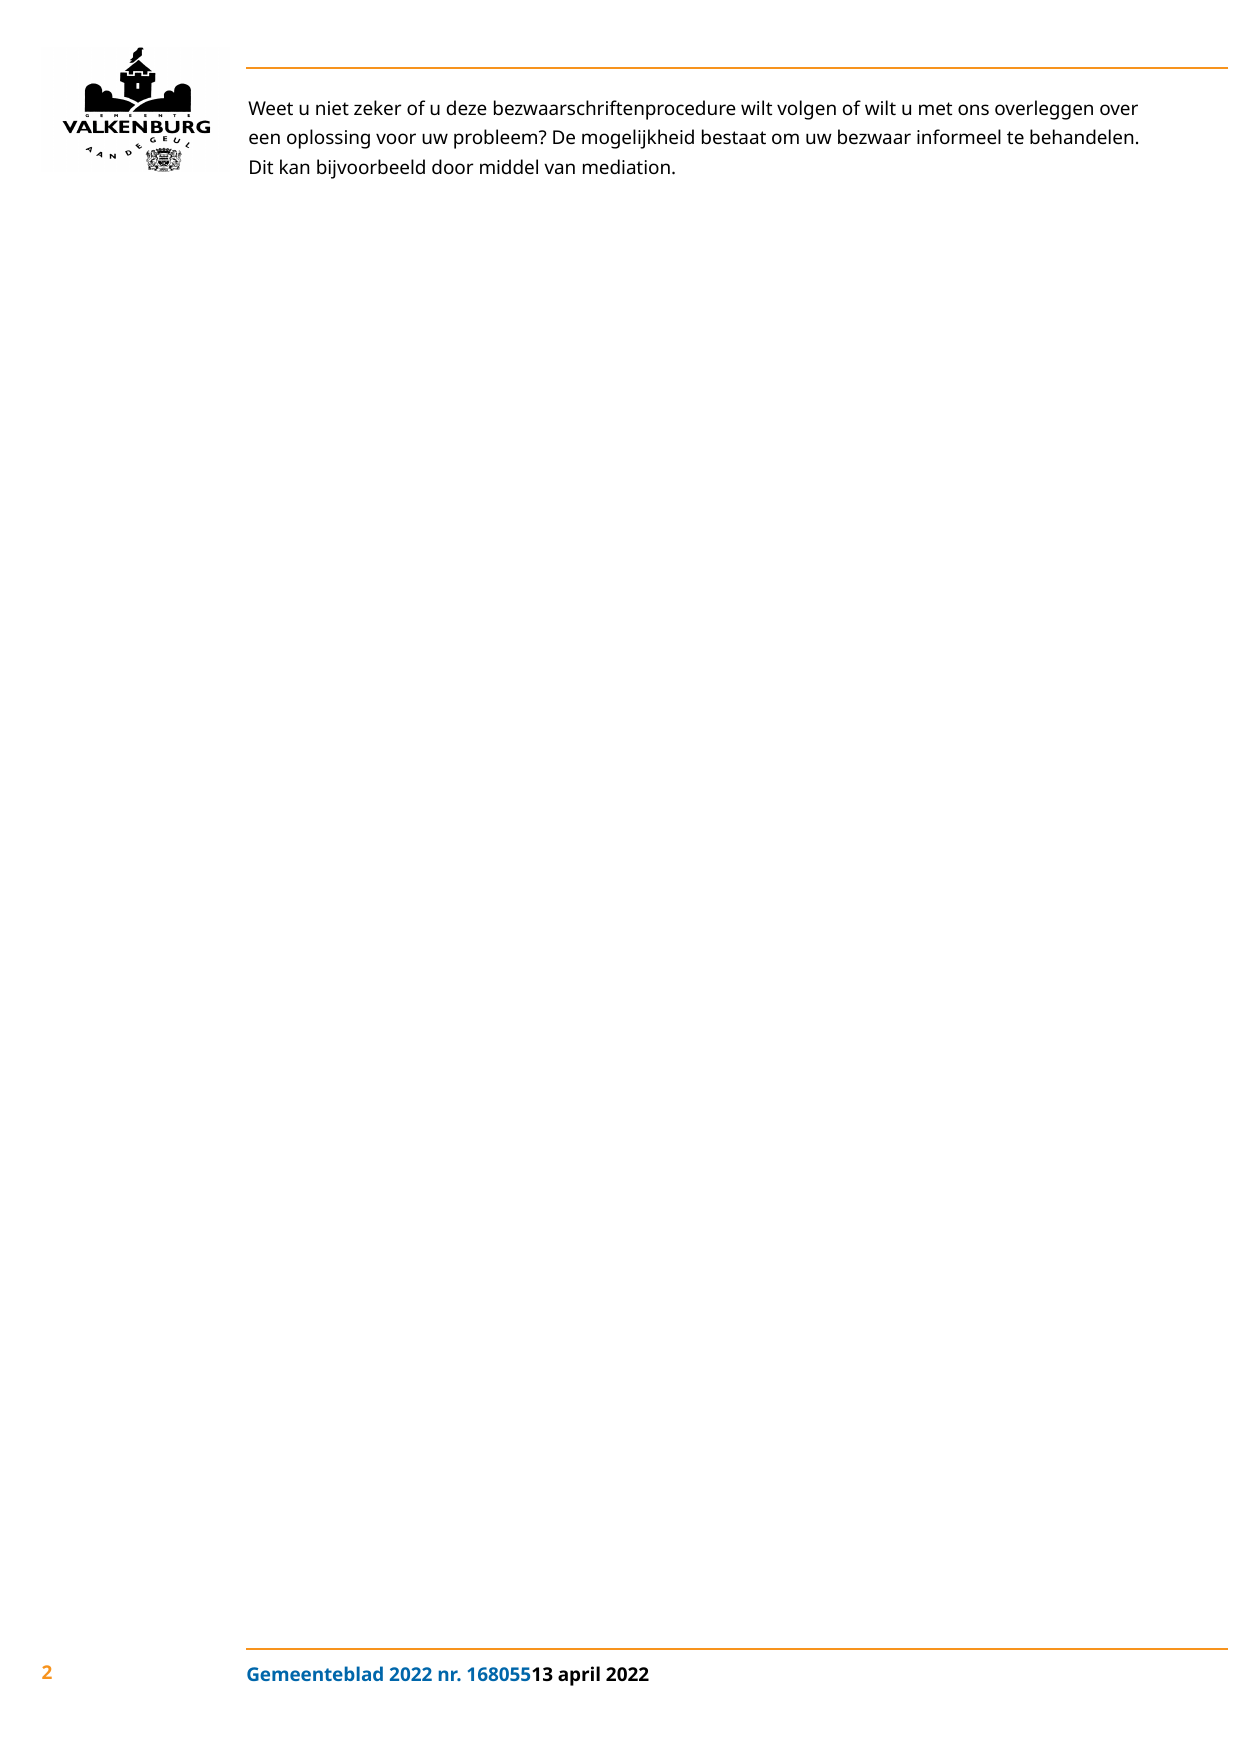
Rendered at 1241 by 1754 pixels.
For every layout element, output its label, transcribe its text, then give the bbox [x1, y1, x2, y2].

picture [41, 47, 231, 172]
text Weet u niet zeker of u deze bezwaarschriftenprocedure wilt volgen of wilt u met ons overleggen over een oplossing voor uw probleem? De mogelijkheid bestaat om uw bezwaar informeel te behandelen. Dit kan bijvoorbeeld door middel van mediation. [248, 95, 1152, 180]
